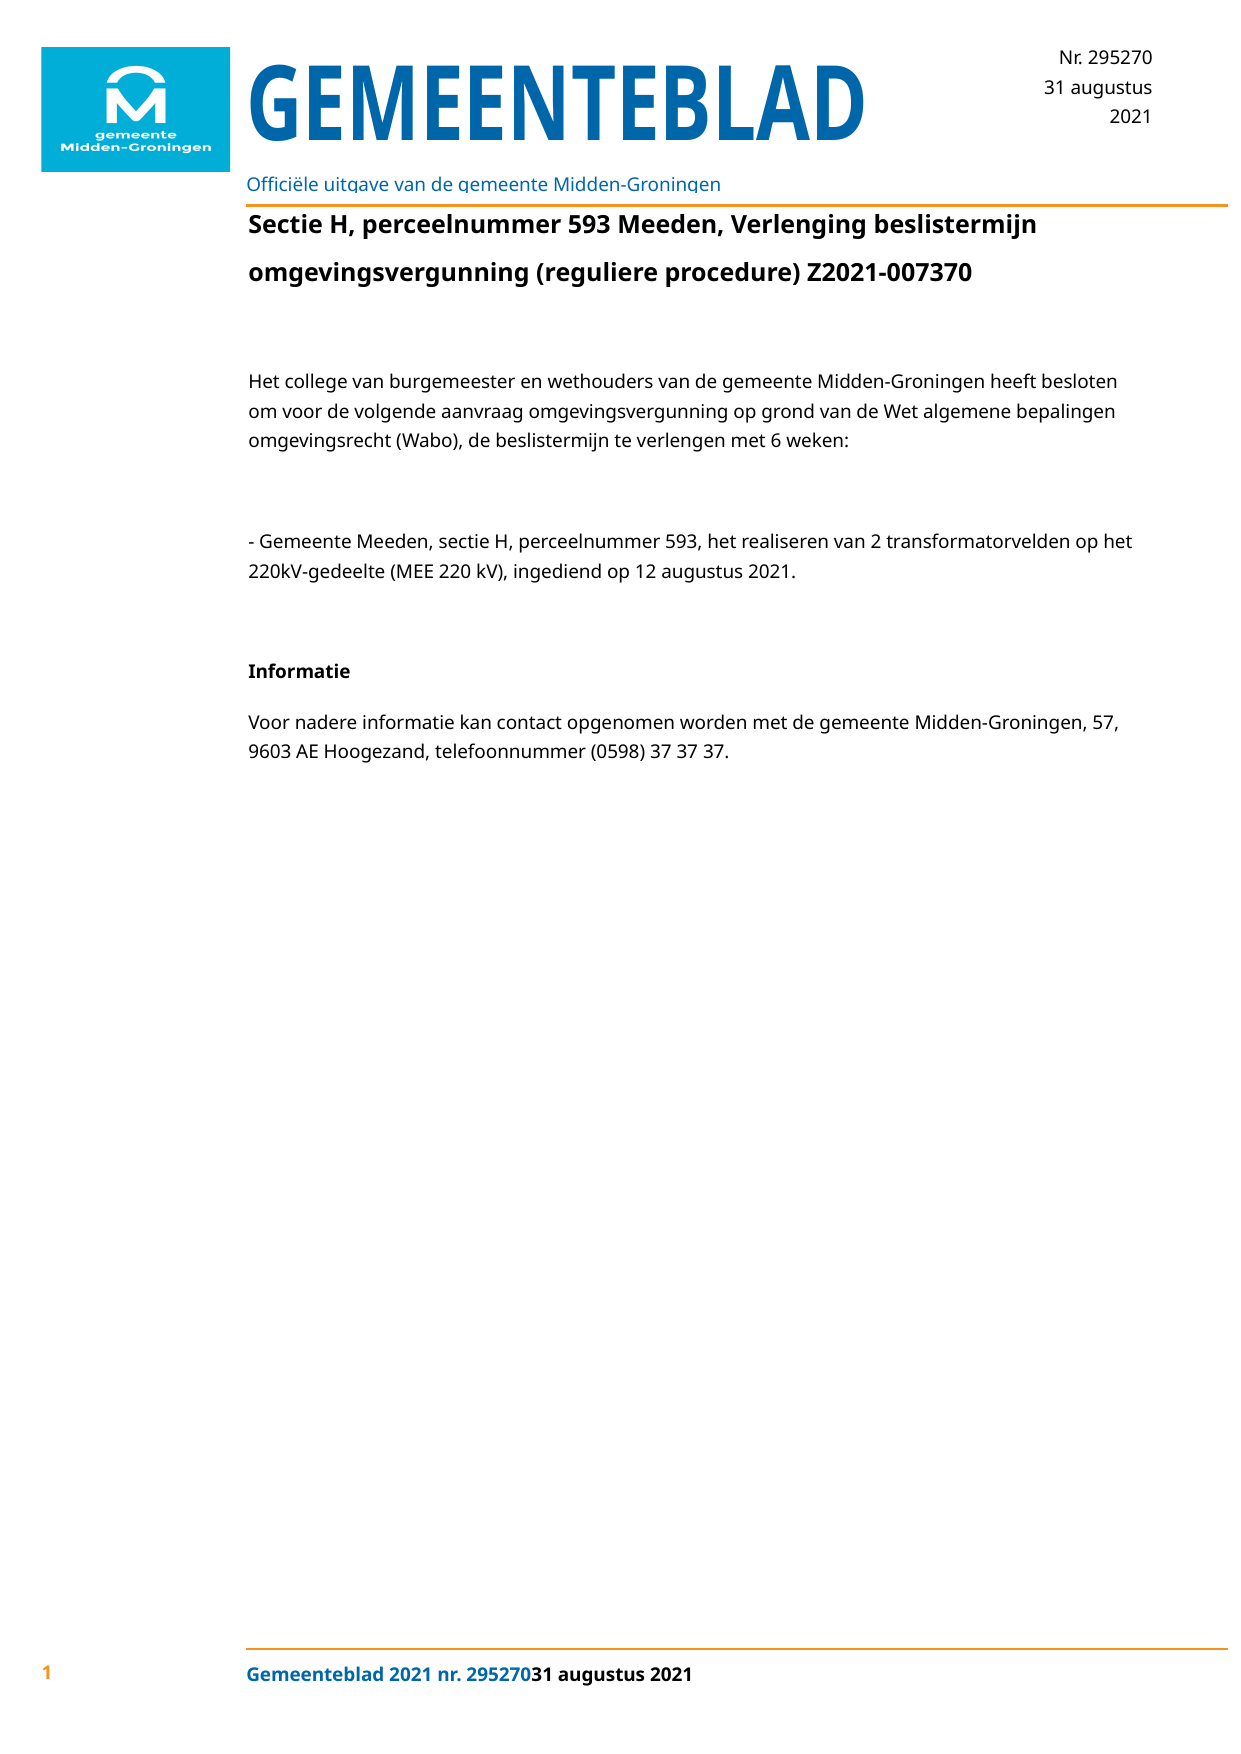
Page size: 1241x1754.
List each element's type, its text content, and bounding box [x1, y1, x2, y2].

text Het college van burgemeester en wethouders van de gemeente Midden-Groningen heeft besloten om voor de volgende aanvraag omgevingsvergunning op grond van de Wet algemene bepalingen omgevingsrecht (Wabo), de beslistermijn te verlengen met 6 weken: [248, 368, 1152, 453]
picture [184, 146, 190, 153]
picture [107, 89, 165, 122]
text Sectie H, perceelnummer 593 Meeden, Verlenging beslistermijn omgevingsvergunning (reguliere procedure) Z2021-007370 [248, 207, 1152, 288]
picture [108, 66, 164, 82]
text Informatie [248, 659, 1152, 684]
text - Gemeente Meeden, sectie H, perceelnummer 593, het realiseren van 2 transformatorvelden op het 220kV-gedeelte (MEE 220 kV), ingediend op 12 augustus 2021. [248, 528, 1152, 584]
text Voor nadere informatie kan contact opgenomen worden met de gemeente Midden-Groningen, 57, 9603 AE Hoogezand, telefoonnummer (0598) 37 37 37. [248, 709, 1152, 764]
